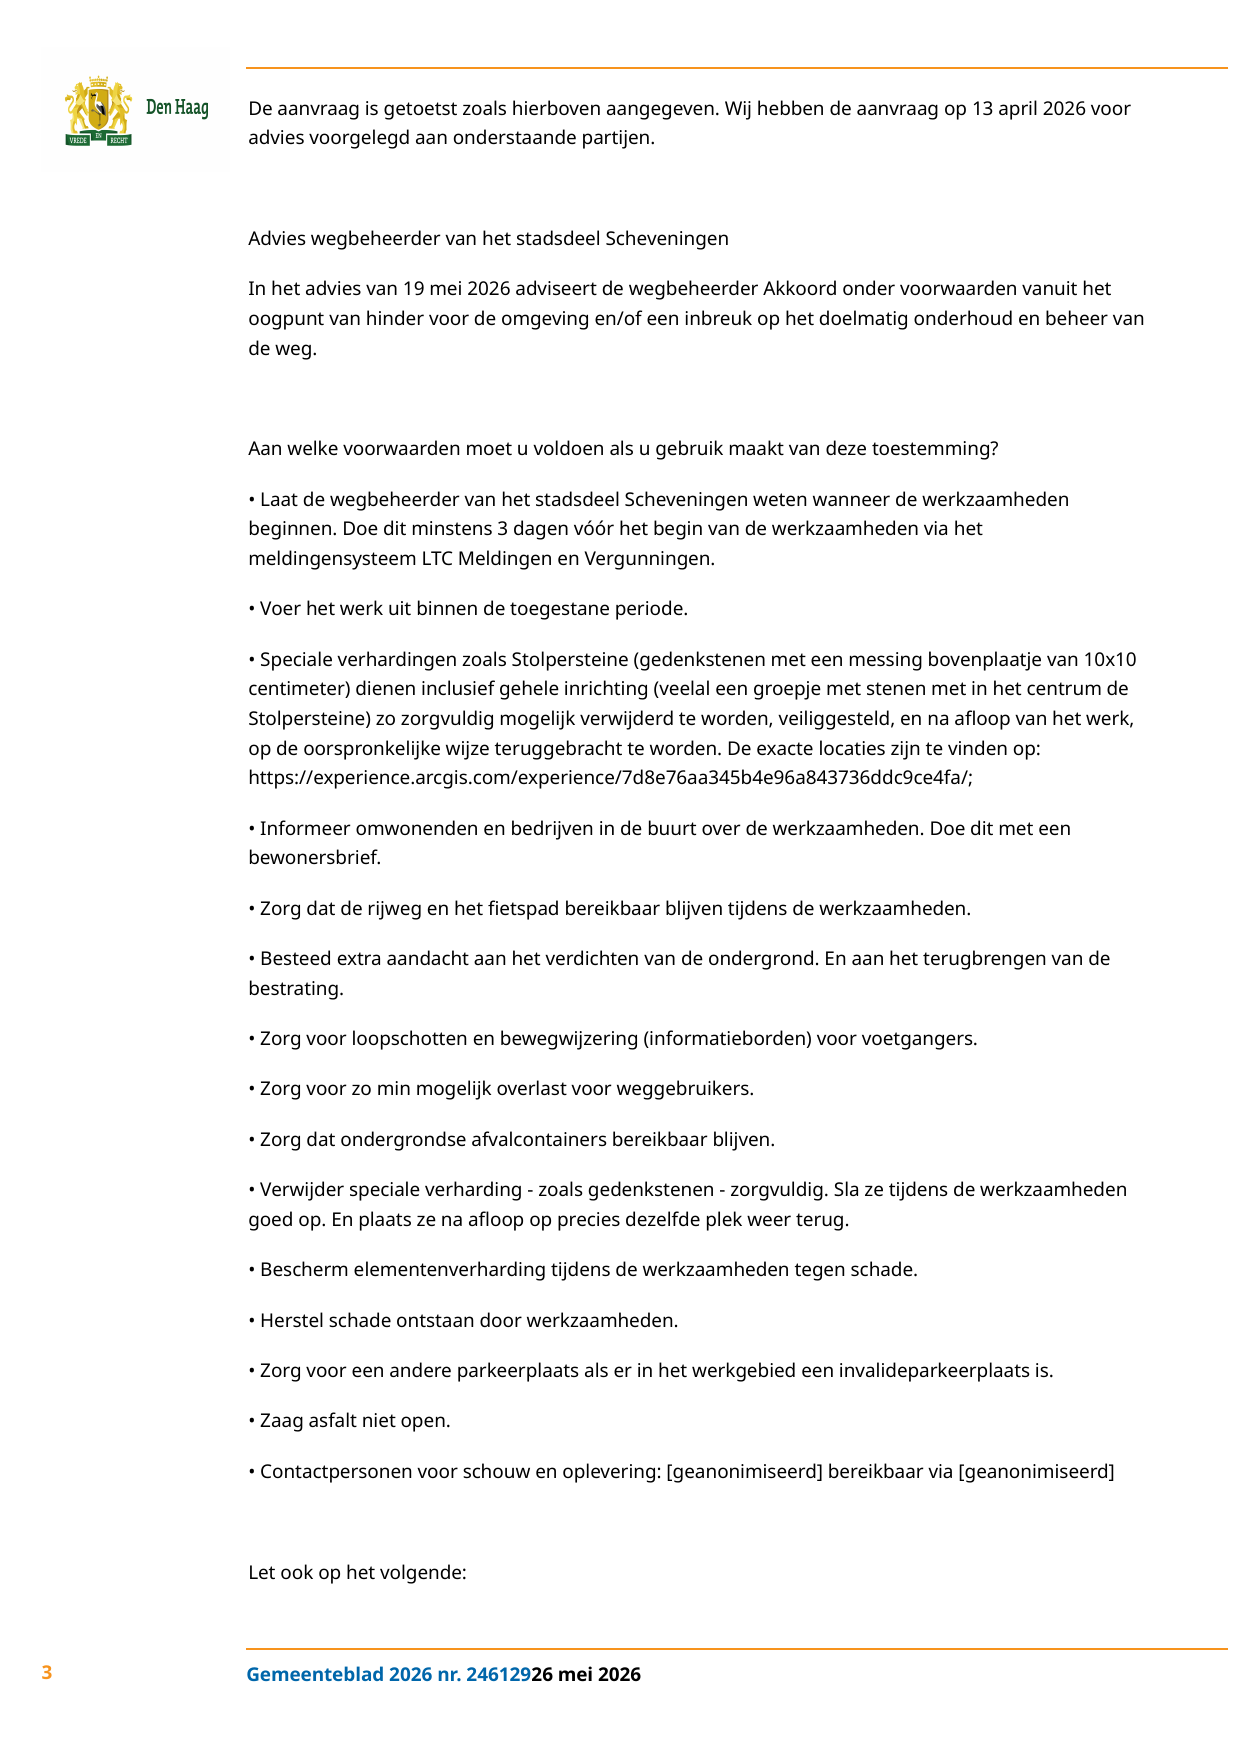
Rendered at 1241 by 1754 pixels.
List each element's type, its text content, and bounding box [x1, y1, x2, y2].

text • Zorg voor een andere parkeerplaats als er in het werkgebied een invalideparkeerplaats is. [248, 1357, 1152, 1383]
text • Speciale verhardingen zoals Stolpersteine (gedenkstenen met een messing bovenplaatje van 10x10 centimeter) dienen inclusief gehele inrichting (veelal een groepje met stenen met in het centrum de Stolpersteine) zo zorgvuldig mogelijk verwijderd te worden, veiliggesteld, en na afloop van het werk, op de oorspronkelijke wijze teruggebracht te worden. De exacte locaties zijn te vinden op: https://experience.arcgis.com/experience/7d8e76aa345b4e96a843736ddc9ce4fa/; [248, 646, 1152, 790]
text • Zaag asfalt niet open. [248, 1408, 1152, 1433]
text Aan welke voorwaarden moet u voldoen als u gebruik maakt van deze toestemming? [248, 436, 1152, 461]
text • Laat de wegbeheerder van het stadsdeel Scheveningen weten wanneer de werkzaamheden beginnen. Doe dit minstens 3 dagen vóór het begin van de werkzaamheden via het meldingensysteem LTC Meldingen en Vergunningen. [248, 486, 1152, 571]
text • Bescherm elementenverharding tijdens de werkzaamheden tegen schade. [248, 1256, 1152, 1282]
text • Zorg dat ondergrondse afvalcontainers bereikbaar blijven. [248, 1126, 1152, 1152]
text Let ook op het volgende: [248, 1559, 1152, 1585]
text • Voer het werk uit binnen de toegestane periode. [248, 596, 1152, 621]
text • Zorg voor loopschotten en bewegwijzering (informatieborden) voor voetgangers. [248, 1025, 1152, 1051]
picture [41, 47, 231, 172]
text • Informeer omwonenden en bedrijven in de buurt over de werkzaamheden. Doe dit met een bewonersbrief. [248, 815, 1152, 870]
text De aanvraag is getoetst zoals hierboven aangegeven. Wij hebben de aanvraag op 13 april 2026 voor advies voorgelegd aan onderstaande partijen. [248, 95, 1152, 150]
text In het advies van 19 mei 2026 adviseert de wegbeheerder Akkoord onder voorwaarden vanuit het oogpunt van hinder voor de omgeving en/of een inbreuk op het doelmatig onderhoud en beheer van de weg. [248, 276, 1152, 361]
text • Herstel schade ontstaan door werkzaamheden. [248, 1307, 1152, 1333]
text • Contactpersonen voor schouw en oplevering: [geanonimiseerd] bereikbaar via [geanonimiseerd] [248, 1458, 1152, 1484]
text • Verwijder speciale verharding - zoals gedenkstenen - zorgvuldig. Sla ze tijdens de werkzaamheden goed op. En plaats ze na afloop op precies dezelfde plek weer terug. [248, 1176, 1152, 1232]
text • Zorg dat de rijweg en het fietspad bereikbaar blijven tijdens de werkzaamheden. [248, 895, 1152, 921]
text • Zorg voor zo min mogelijk overlast voor weggebruikers. [248, 1076, 1152, 1101]
text Advies wegbeheerder van het stadsdeel Scheveningen [248, 225, 1152, 251]
text • Besteed extra aandacht aan het verdichten van de ondergrond. En aan het terugbrengen van de bestrating. [248, 945, 1152, 1001]
